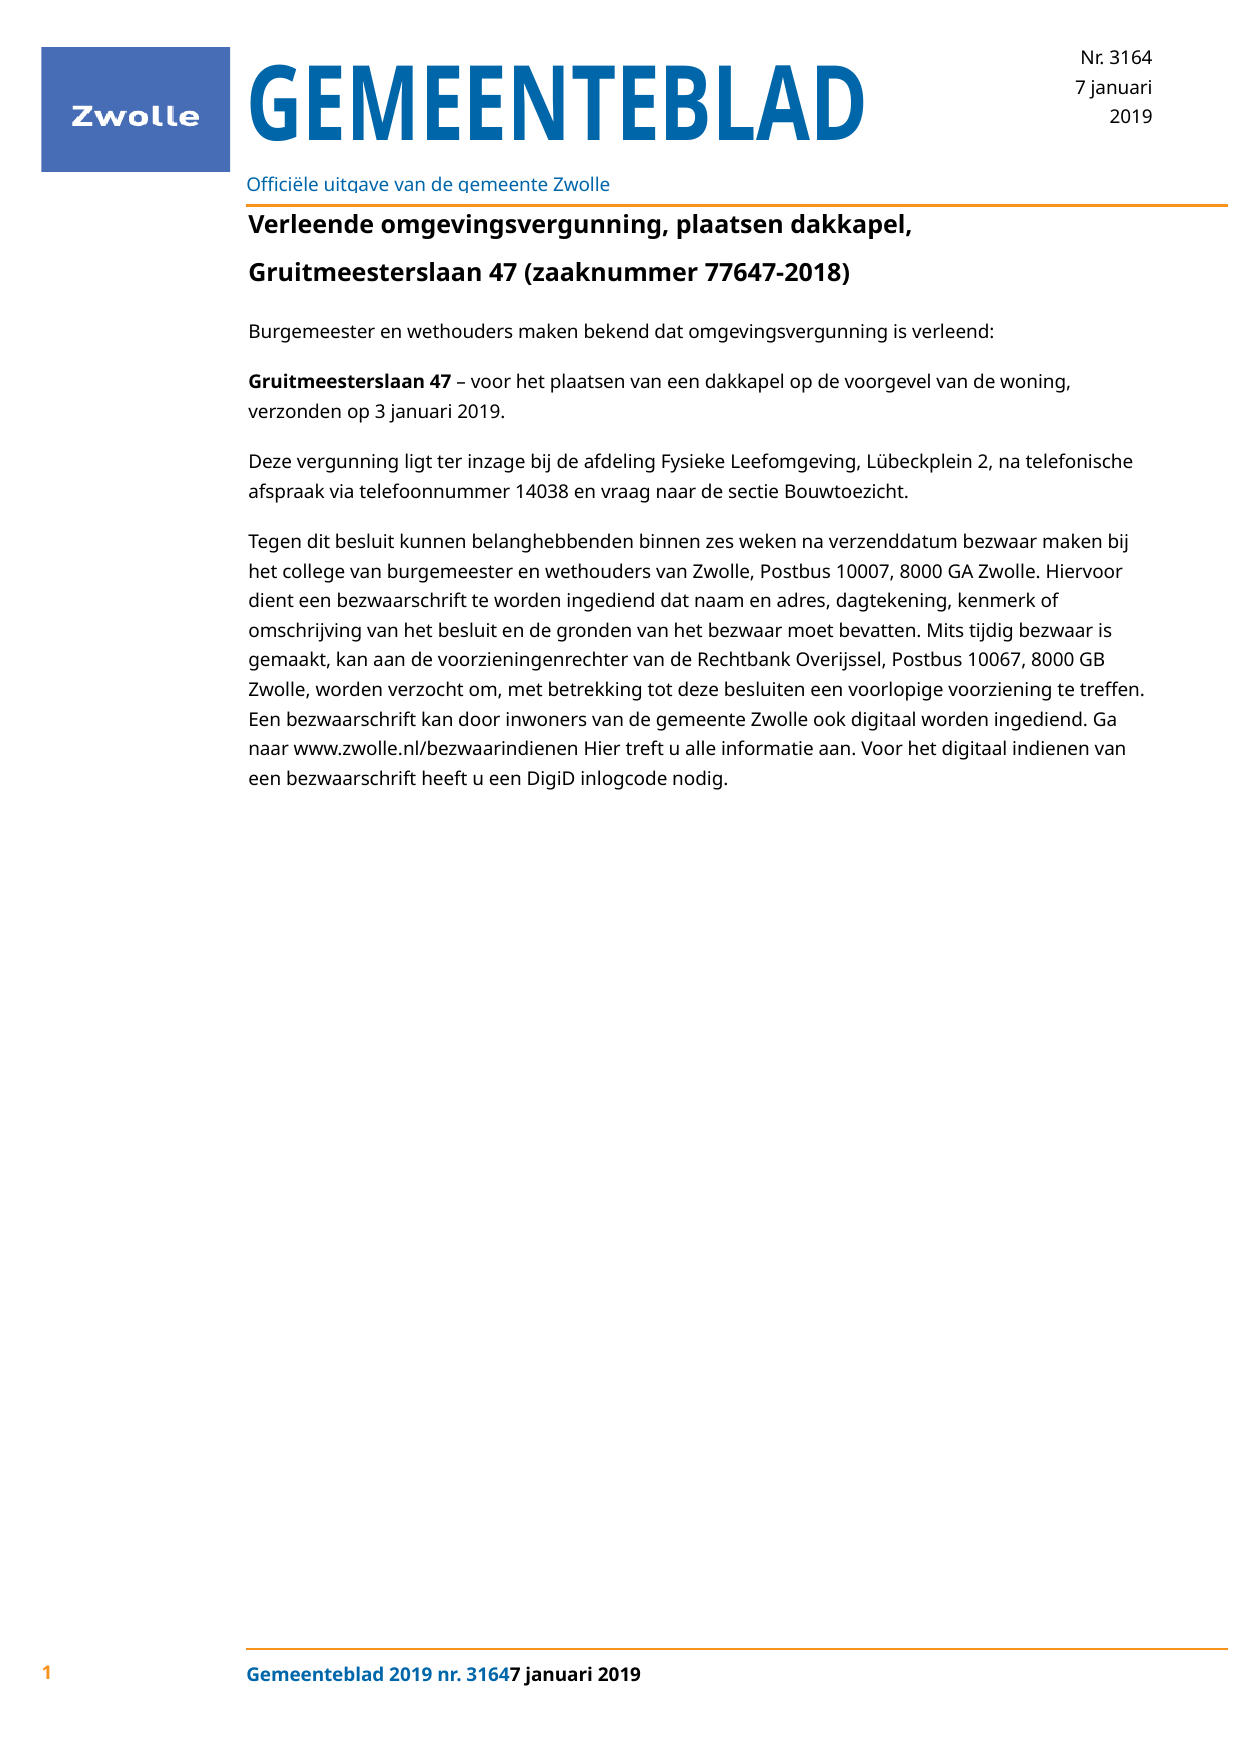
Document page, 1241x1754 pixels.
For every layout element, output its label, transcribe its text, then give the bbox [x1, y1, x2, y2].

picture [41, 47, 231, 172]
text Deze vergunning ligt ter inzage bij de afdeling Fysieke Leefomgeving, Lübeckplein 2, na telefonische afspraak via telefoonnummer 14038 en vraag naar de sectie Bouwtoezicht. [248, 448, 1152, 504]
text Gruitmeesterslaan 47 – voor het plaatsen van een dakkapel op de voorgevel van de woning, verzonden op 3 januari 2019. [248, 368, 1152, 424]
text Tegen dit besluit kunnen belanghebbenden binnen zes weken na verzenddatum bezwaar maken bij het college van burgemeester en wethouders van Zwolle, Postbus 10007, 8000 GA Zwolle. Hiervoor dient een bezwaarschrift te worden ingediend dat naam en adres, dagtekening, kenmerk of omschrijving van het besluit en de gronden van het bezwaar moet bevatten. Mits tijdig bezwaar is gemaakt, kan aan de voorzieningenrechter van de Rechtbank Overijssel, Postbus 10067, 8000 GB Zwolle, worden verzocht om, met betrekking tot deze besluiten een voorlopige voorziening te treffen. Een bezwaarschrift kan door inwoners van de gemeente Zwolle ook digitaal worden ingediend. Ga naar www.zwolle.nl/bezwaarindienen Hier treft u alle informatie aan. Voor het digitaal indienen van een bezwaarschrift heeft u een DigiD inlogcode nodig. [248, 528, 1152, 791]
text Burgemeester en wethouders maken bekend dat omgevingsvergunning is verleend: [248, 318, 1152, 344]
text Verleende omgevingsvergunning, plaatsen dakkapel, Gruitmeesterslaan 47 (zaaknummer 77647-2018) [248, 207, 1152, 288]
